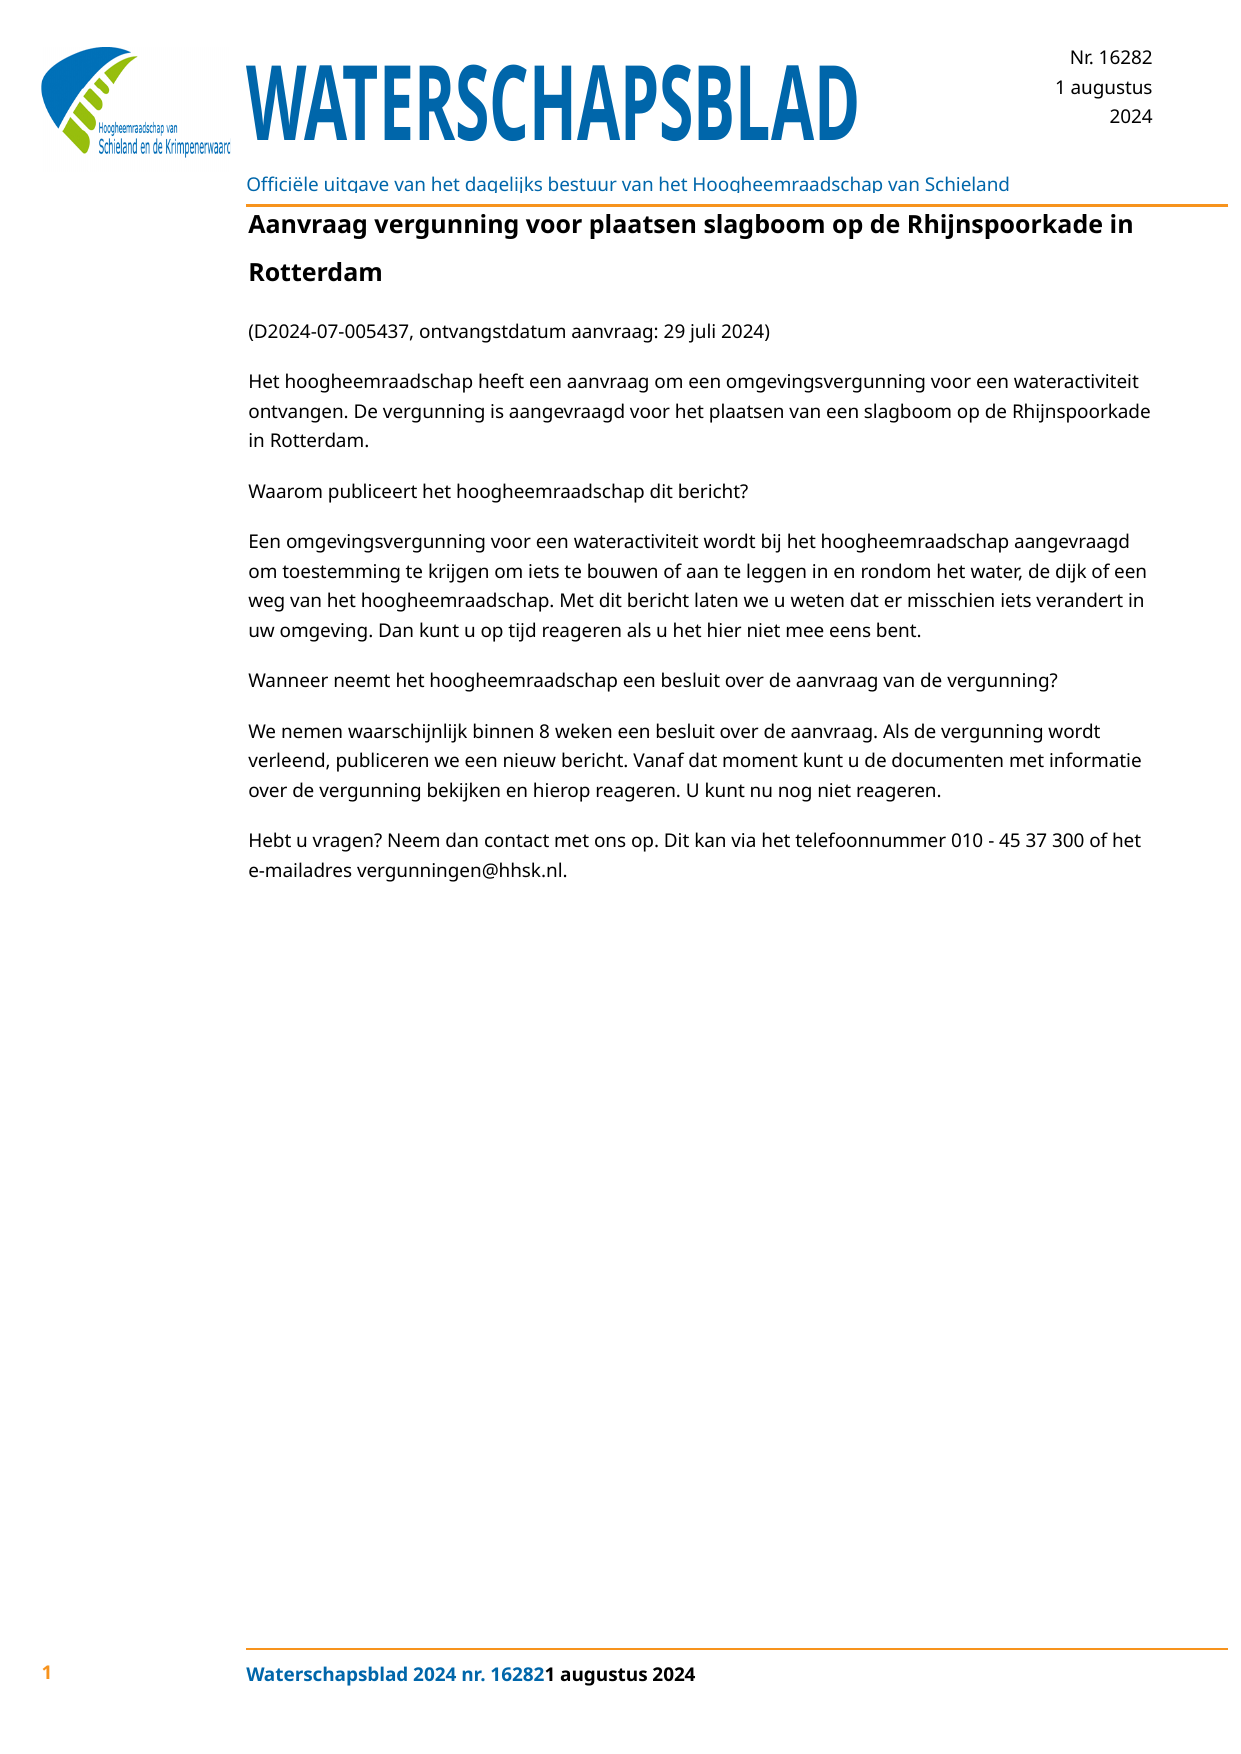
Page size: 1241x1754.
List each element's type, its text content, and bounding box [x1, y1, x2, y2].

text Aanvraag vergunning voor plaatsen slagboom op de Rhijnspoorkade in Rotterdam [248, 207, 1152, 288]
text Hebt u vragen? Neem dan contact met ons op. Dit kan via het telefoonnummer 010 - 45 37 300 of het e-mailadres vergunningen@hhsk.nl. [248, 827, 1152, 883]
text (D2024-07-005437, ontvangstdatum aanvraag: 29 juli 2024) [248, 318, 1152, 344]
text We nemen waarschijnlijk binnen 8 weken een besluit over de aanvraag. Als de vergunning wordt verleend, publiceren we een nieuw bericht. Vanaf dat moment kunt u de documenten met informatie over de vergunning bekijken en hierop reageren. U kunt nu nog niet reageren. [248, 718, 1152, 803]
text Een omgevingsvergunning voor een wateractiviteit wordt bij het hoogheemraadschap aangevraagd om toestemming te krijgen om iets te bouwen of aan te leggen in en rondom het water, de dijk of een weg van het hoogheemraadschap. Met dit bericht laten we u weten dat er misschien iets verandert in uw omgeving. Dan kunt u op tijd reageren als u het hier niet mee eens bent. [248, 528, 1152, 643]
text Het hoogheemraadschap heeft een aanvraag om een omgevingsvergunning voor een wateractiviteit ontvangen. De vergunning is aangevraagd voor het plaatsen van een slagboom op de Rhijnspoorkade in Rotterdam. [248, 368, 1152, 453]
text Wanneer neemt het hoogheemraadschap een besluit over de aanvraag van de vergunning? [248, 667, 1152, 693]
text Waarom publiceert het hoogheemraadschap dit bericht? [248, 478, 1152, 504]
picture [41, 47, 231, 172]
